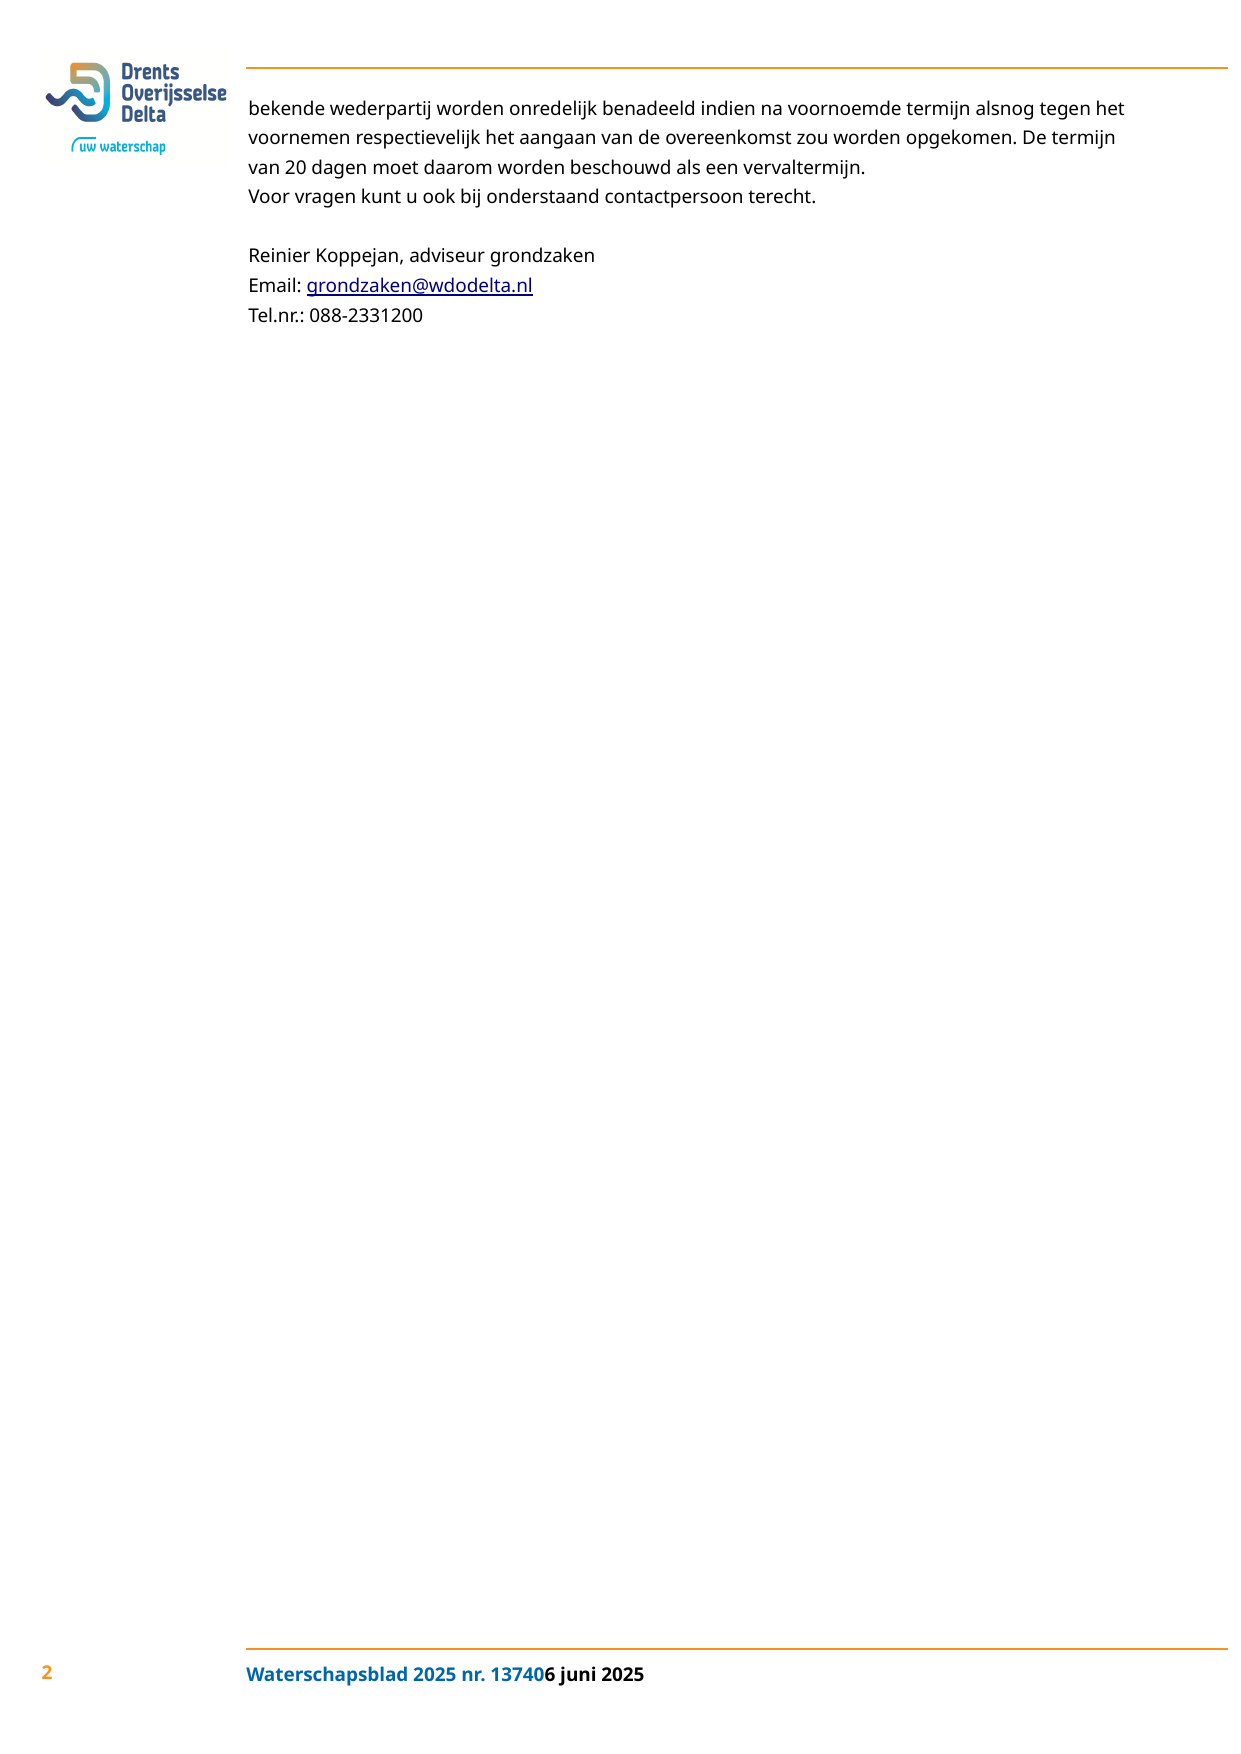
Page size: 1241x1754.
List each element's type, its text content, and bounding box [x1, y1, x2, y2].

text Tel.nr.: 088-2331200 [248, 302, 1152, 328]
text Email: grondzaken@wdodelta.nl [248, 272, 1152, 298]
text Voor vragen kunt u ook bij onderstaand contactpersoon terecht. [248, 183, 1152, 209]
text Reinier Koppejan, adviseur grondzaken [248, 243, 1152, 268]
text bekende wederpartij worden onredelijk benadeeld indien na voornoemde termijn alsnog tegen het voornemen respectievelijk het aangaan van de overeenkomst zou worden opgekomen. De termijn van 20 dagen moet daarom worden beschouwd als een vervaltermijn. [248, 95, 1152, 180]
picture [41, 47, 231, 172]
